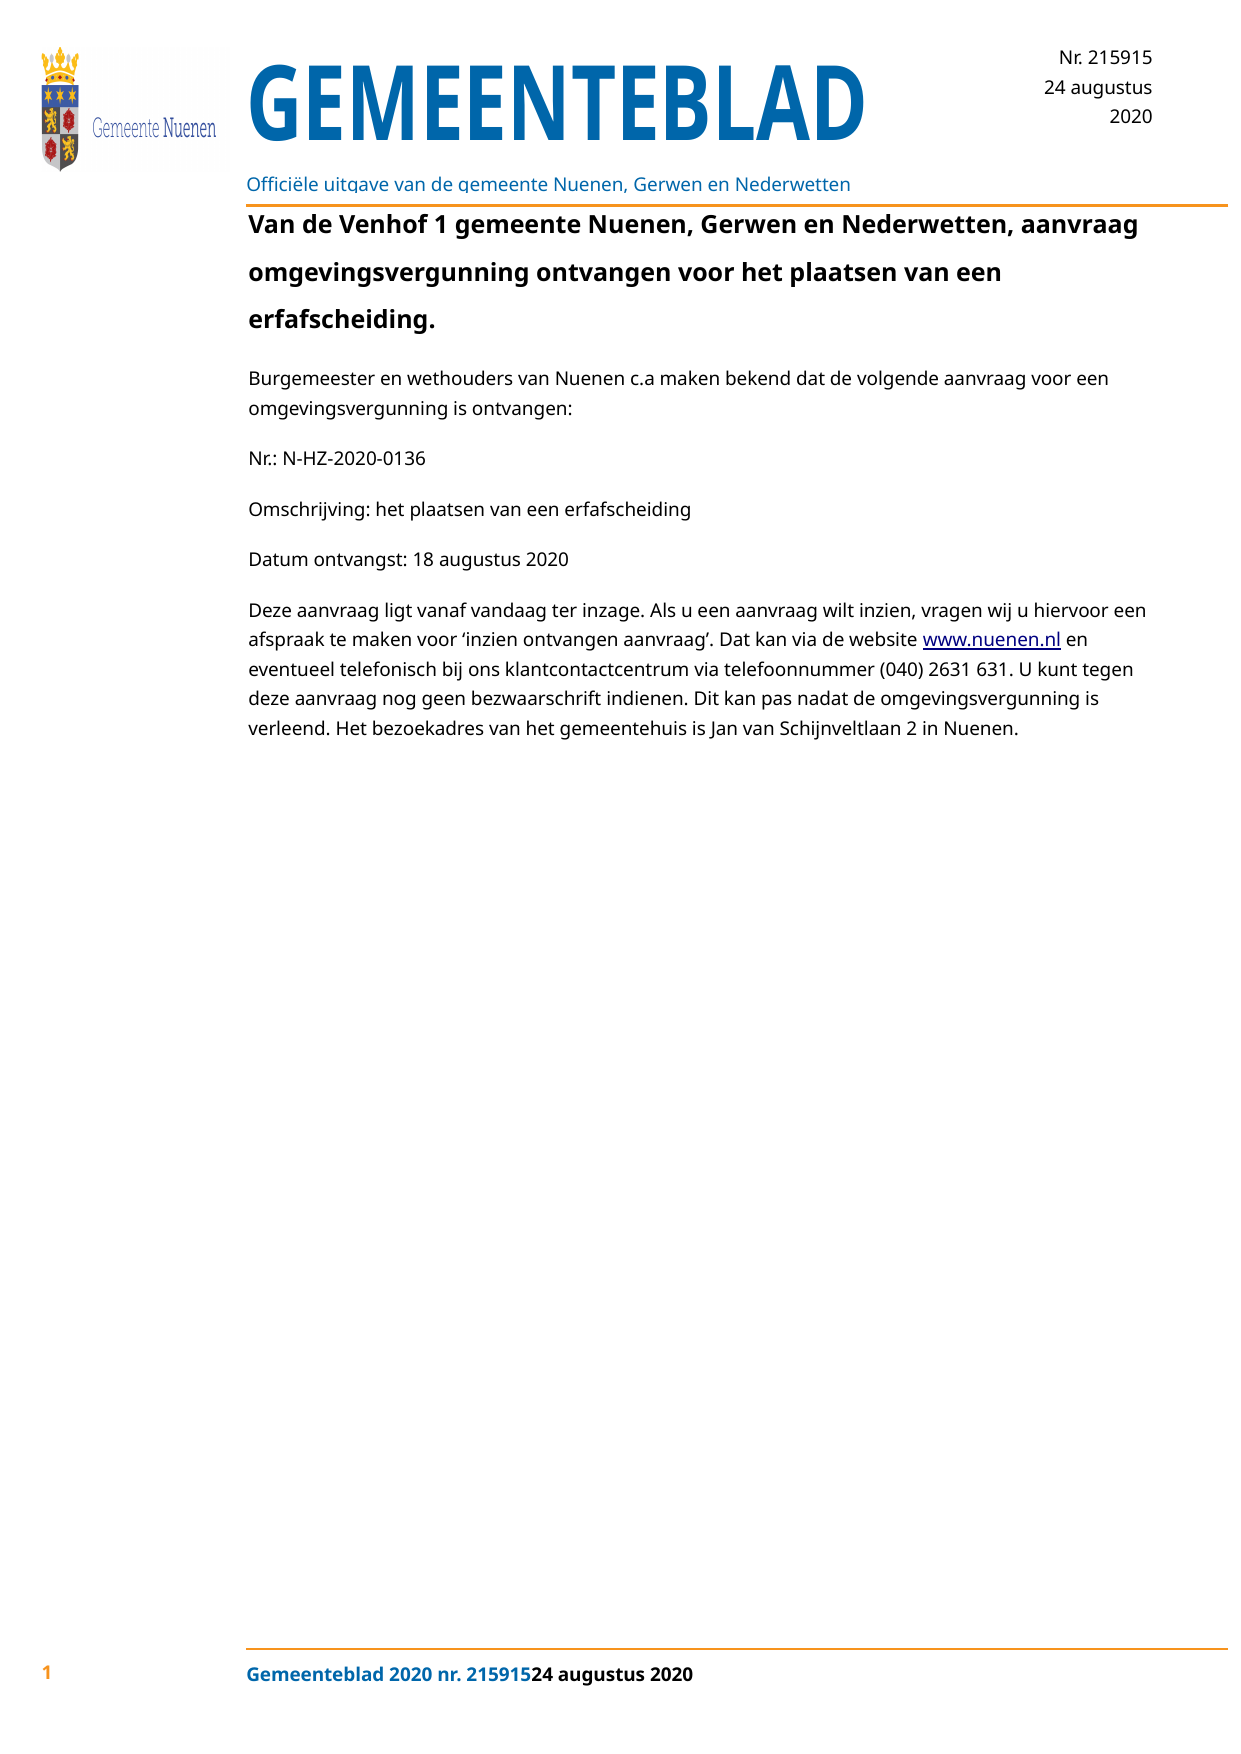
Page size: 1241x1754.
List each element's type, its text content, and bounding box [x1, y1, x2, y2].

text Deze aanvraag ligt vanaf vandaag ter inzage. Als u een aanvraag wilt inzien, vragen wij u hiervoor een afspraak te maken voor ‘inzien ontvangen aanvraag’. Dat kan via de website www.nuenen.nl en eventueel telefonisch bij ons klantcontactcentrum via telefoonnummer (040) 2631 631. U kunt tegen deze aanvraag nog geen bezwaarschrift indienen. Dit kan pas nadat de omgevingsvergunning is verleend. Het bezoekadres van het gemeentehuis is Jan van Schijnveltlaan 2 in Nuenen. [248, 597, 1152, 741]
text Datum ontvangst: 18 augustus 2020 [248, 546, 1152, 572]
text Van de Venhof 1 gemeente Nuenen, Gerwen en Nederwetten, aanvraag omgevingsvergunning ontvangen voor het plaatsen van een erfafscheiding. [248, 207, 1152, 336]
text Omschrijving: het plaatsen van een erfafscheiding [248, 496, 1152, 522]
text Burgemeester en wethouders van Nuenen c.a maken bekend dat de volgende aanvraag voor een omgevingsvergunning is ontvangen: [248, 366, 1152, 421]
picture [41, 47, 231, 172]
text Nr.: N-HZ-2020-0136 [248, 446, 1152, 471]
